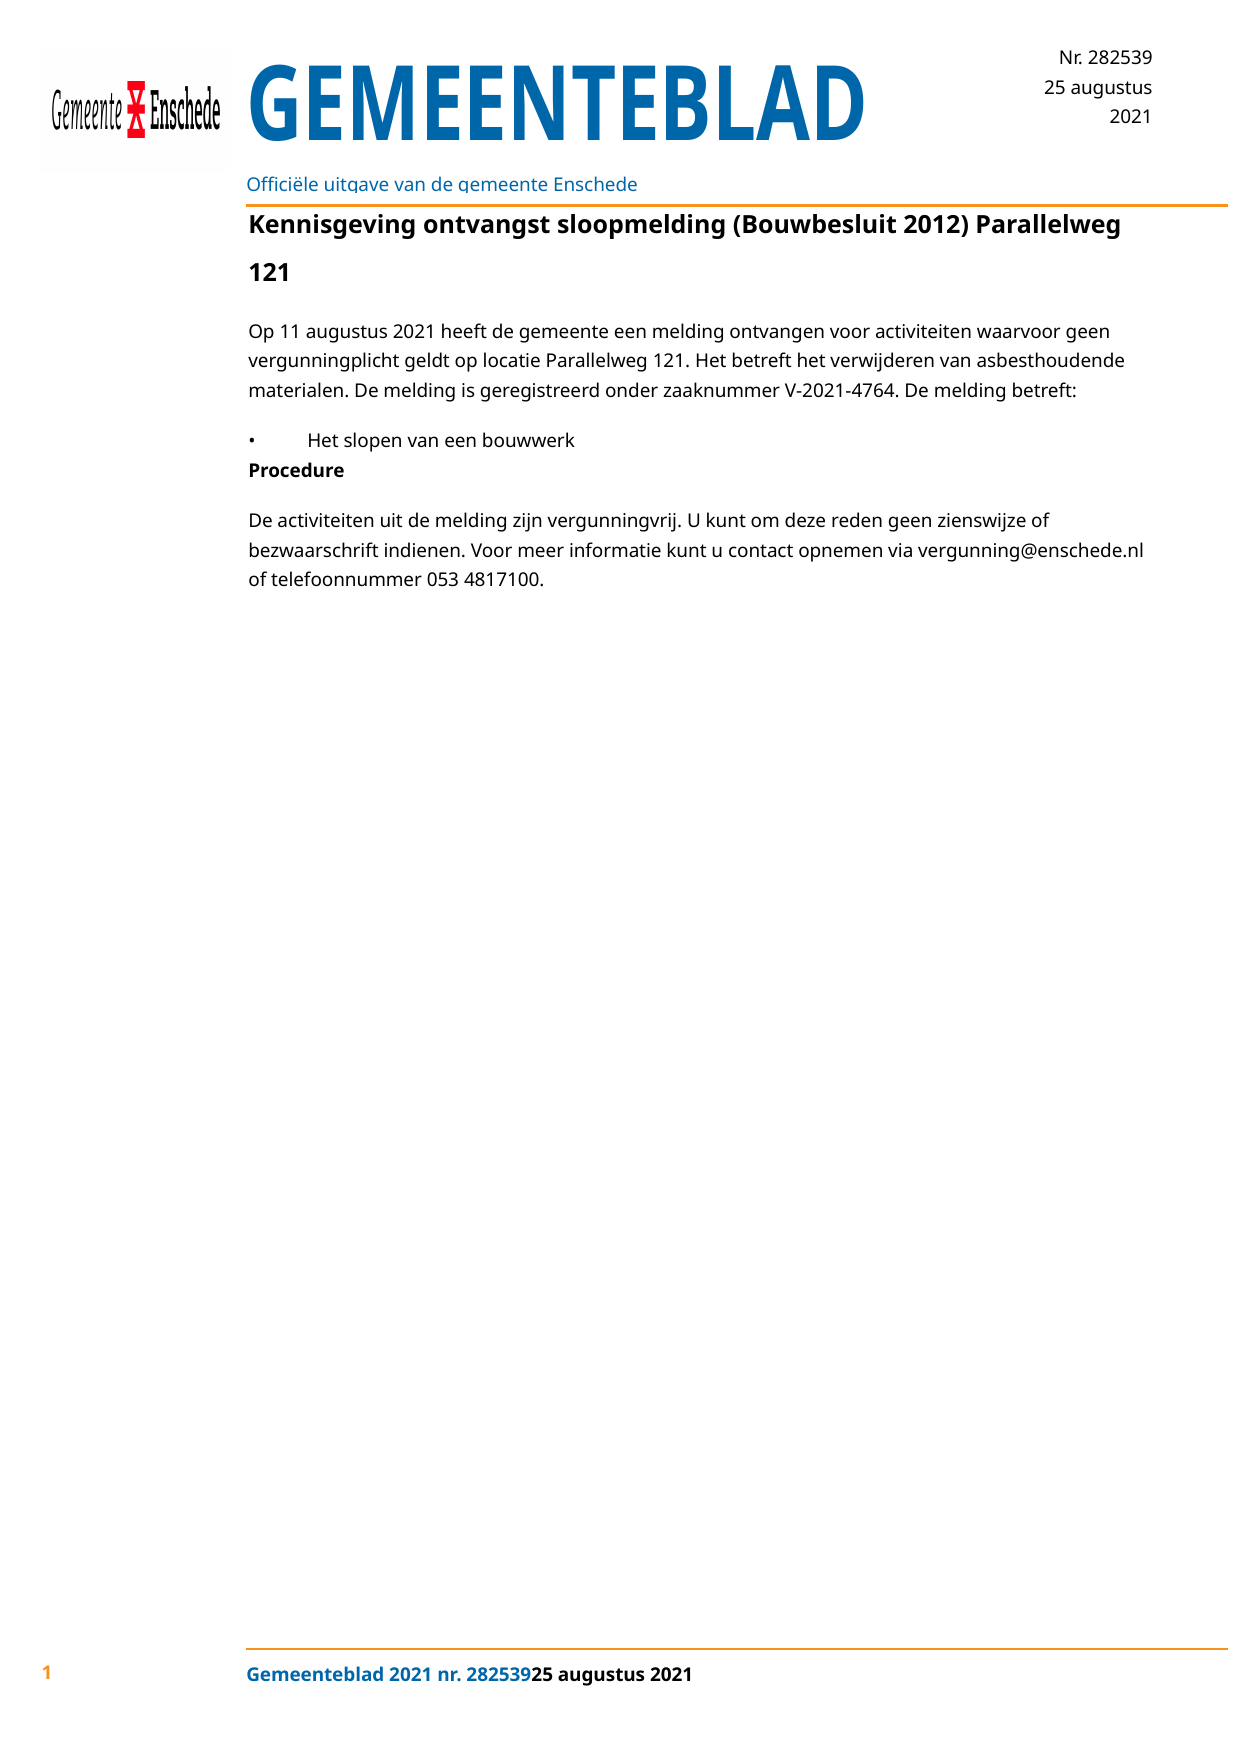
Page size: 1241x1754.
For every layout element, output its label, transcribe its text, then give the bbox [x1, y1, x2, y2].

text Kennisgeving ontvangst sloopmelding (Bouwbesluit 2012) Parallelweg 121 [248, 207, 1152, 288]
picture [41, 47, 231, 172]
text Op 11 augustus 2021 heeft de gemeente een melding ontvangen voor activiteiten waarvoor geen vergunningplicht geldt op locatie Parallelweg 121. Het betreft het verwijderen van asbesthoudende materialen. De melding is geregistreerd onder zaaknummer V-2021-4764. De melding betreft: [248, 318, 1152, 403]
text Procedure [248, 457, 1152, 483]
text De activiteiten uit de melding zijn vergunningvrij. U kunt om deze reden geen zienswijze of bezwaarschrift indienen. Voor meer informatie kunt u contact opnemen via vergunning@enschede.nl of telefoonnummer 053 4817100. [248, 507, 1152, 592]
list Het slopen van een bouwwerk [248, 427, 1152, 453]
